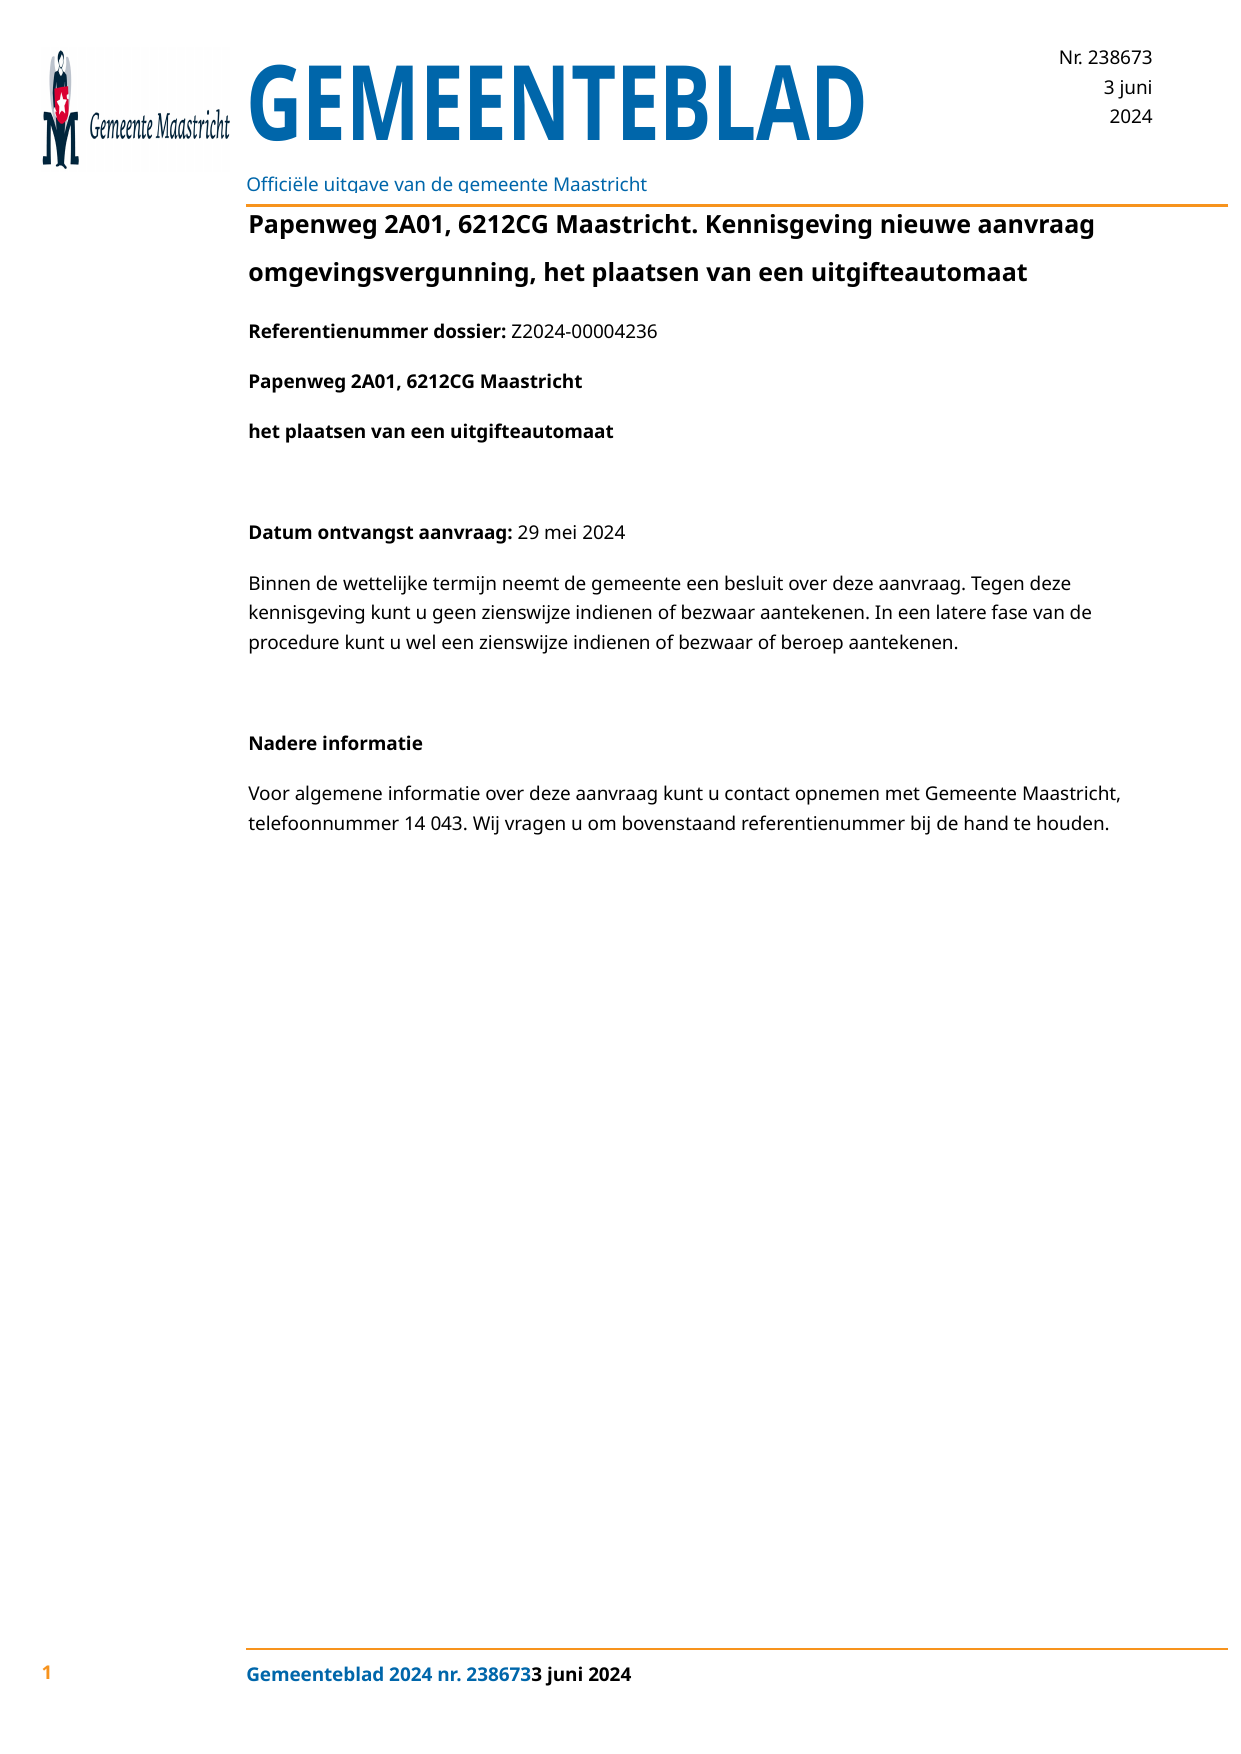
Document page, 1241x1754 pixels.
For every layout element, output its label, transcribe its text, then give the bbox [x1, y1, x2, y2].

picture [41, 47, 231, 172]
text Papenweg 2A01, 6212CG Maastricht [248, 368, 1152, 394]
text Papenweg 2A01, 6212CG Maastricht. Kennisgeving nieuwe aanvraag omgevingsvergunning, het plaatsen van een uitgifteautomaat [248, 207, 1152, 288]
text Voor algemene informatie over deze aanvraag kunt u contact opnemen met Gemeente Maastricht, telefoonnummer 14 043. Wij vragen u om bovenstaand referentienummer bij de hand te houden. [248, 780, 1152, 836]
text Binnen de wettelijke termijn neemt de gemeente een besluit over deze aanvraag. Tegen deze kennisgeving kunt u geen zienswijze indienen of bezwaar aantekenen. In een latere fase van de procedure kunt u wel een zienswijze indienen of bezwaar of beroep aantekenen. [248, 570, 1152, 655]
text Referentienummer dossier: Z2024-00004236 [248, 318, 1152, 344]
text het plaatsen van een uitgifteautomaat [248, 419, 1152, 444]
text Nadere informatie [248, 730, 1152, 756]
text Datum ontvangst aanvraag: 29 mei 2024 [248, 519, 1152, 545]
